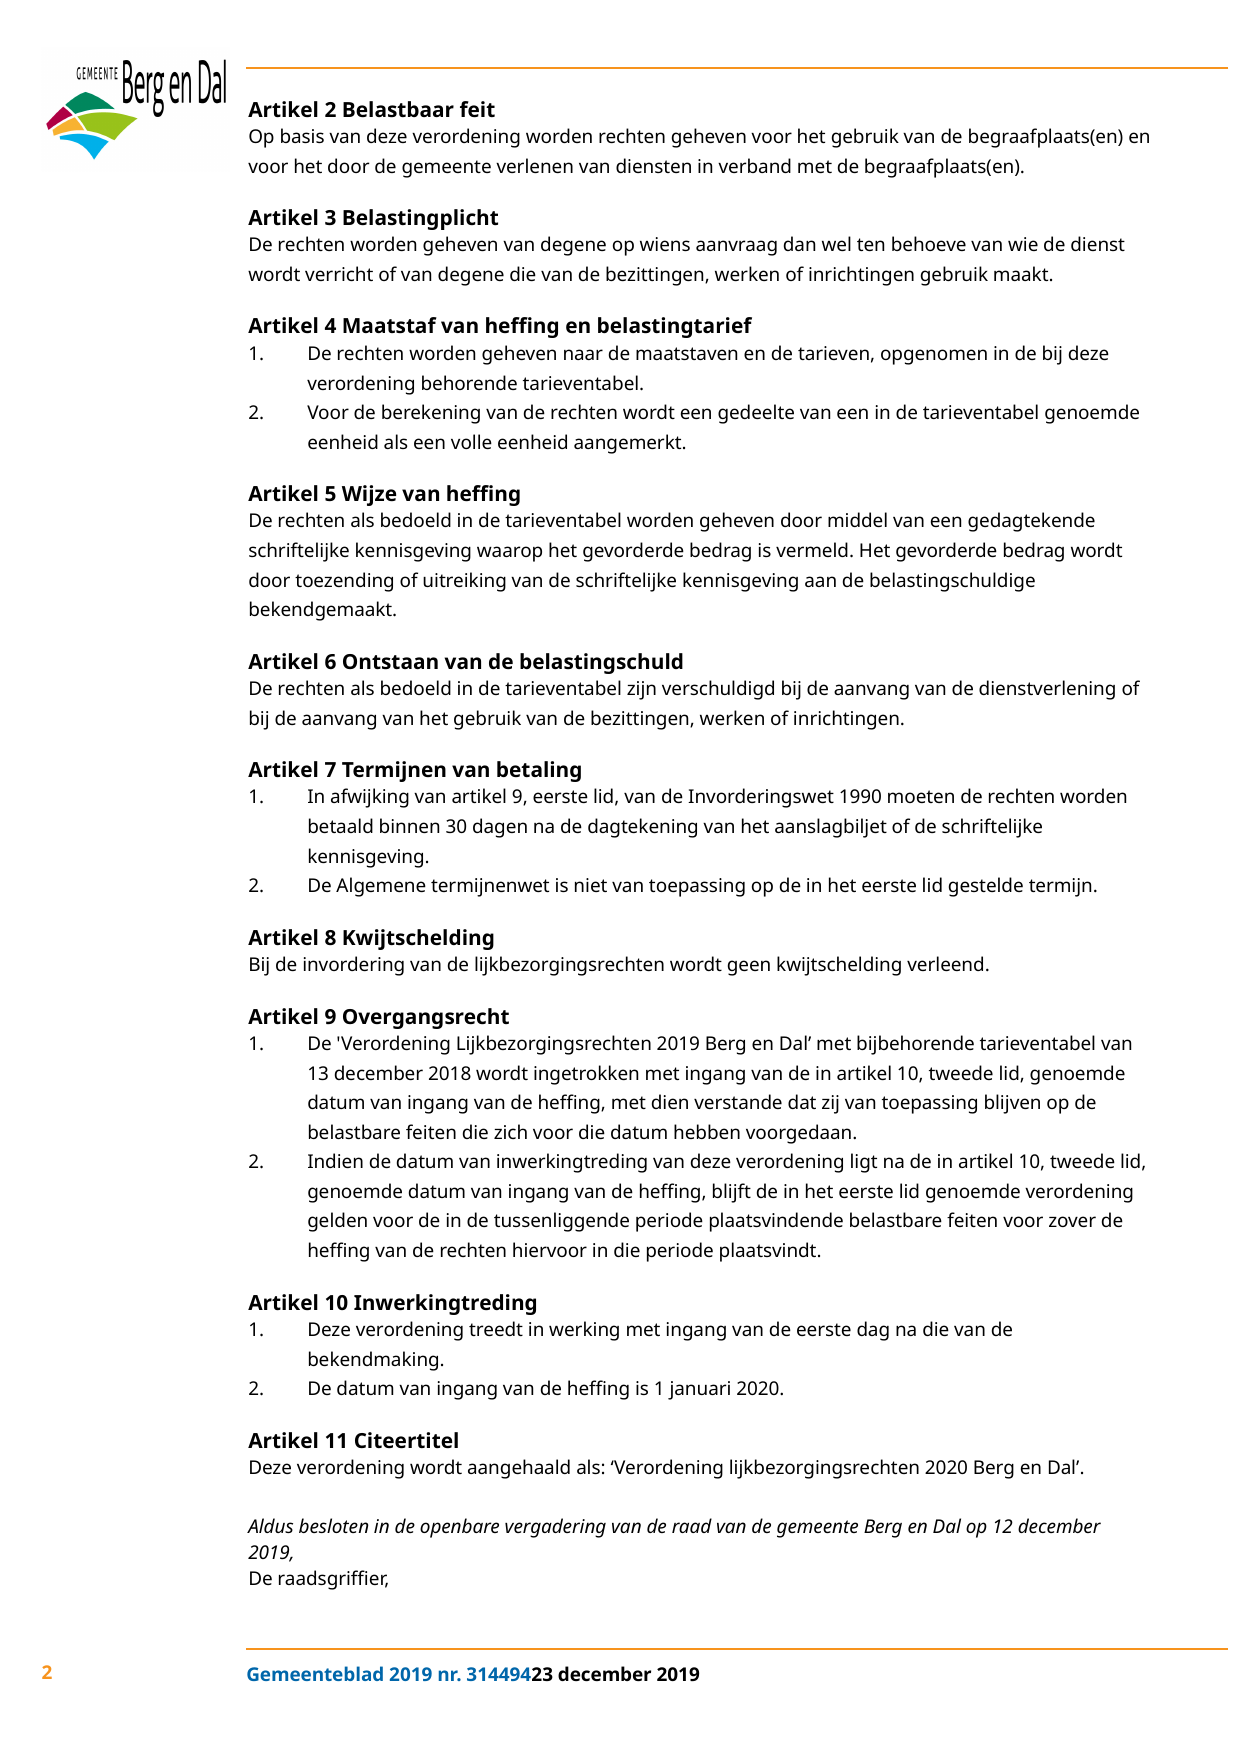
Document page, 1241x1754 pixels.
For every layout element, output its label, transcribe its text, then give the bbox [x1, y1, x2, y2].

text Artikel 9 Overgangsrecht [248, 1002, 1152, 1030]
text Aldus besloten in de openbare vergadering van de raad van de gemeente Berg en Dal op 12 december 2019, [248, 1513, 1152, 1565]
list De datum van ingang van de heffing is 1 januari 2020. [248, 1375, 1152, 1401]
list De rechten worden geheven naar de maatstaven en de tarieven, opgenomen in de bij deze verordening behorende tarieventabel. [248, 340, 1152, 395]
text De rechten worden geheven van degene op wiens aanvraag dan wel ten behoeve van wie de dienst wordt verricht of van degene die van de bezittingen, werken of inrichtingen gebruik maakt. [248, 232, 1152, 287]
text De rechten als bedoeld in de tarieventabel worden geheven door middel van een gedagtekende schriftelijke kennisgeving waarop het gevorderde bedrag is vermeld. Het gevorderde bedrag wordt door toezending of uitreiking van de schriftelijke kennisgeving aan de belastingschuldige bekendgemaakt. [248, 508, 1152, 622]
text De raadsgriffier, [248, 1565, 1152, 1591]
text Artikel 8 Kwijtschelding [248, 923, 1152, 951]
picture [41, 47, 231, 172]
text Deze verordening wordt aangehaald als: ‘Verordening lijkbezorgingsrechten 2020 Berg en Dal’. [248, 1454, 1152, 1480]
text Artikel 3 Belastingplicht [248, 203, 1152, 232]
text Artikel 10 Inwerkingtreding [248, 1288, 1152, 1316]
text Artikel 11 Citeertitel [248, 1426, 1152, 1454]
list Deze verordening treedt in werking met ingang van de eerste dag na die van de bekendmaking. [248, 1316, 1152, 1371]
list In afwijking van artikel 9, eerste lid, van de Invorderingswet 1990 moeten de rechten worden betaald binnen 30 dagen na de dagtekening van het aanslagbiljet of de schriftelijke kennisgeving. [248, 784, 1152, 869]
list Indien de datum van inwerkingtreding van deze verordening ligt na de in artikel 10, tweede lid, genoemde datum van ingang van de heffing, blijft de in het eerste lid genoemde verordening gelden voor de in de tussenliggende periode plaatsvindende belastbare feiten voor zover de heffing van de rechten hiervoor in die periode plaatsvindt. [248, 1148, 1152, 1263]
text Artikel 7 Termijnen van betaling [248, 755, 1152, 784]
text Artikel 6 Ontstaan van de belastingschuld [248, 647, 1152, 675]
list De Algemene termijnenwet is niet van toepassing op de in het eerste lid gestelde termijn. [248, 872, 1152, 898]
list Voor de berekening van de rechten wordt een gedeelte van een in de tarieventabel genoemde eenheid als een volle eenheid aangemerkt. [248, 399, 1152, 454]
text Op basis van deze verordening worden rechten geheven voor het gebruik van de begraafplaats(en) en voor het door de gemeente verlenen van diensten in verband met de begraafplaats(en). [248, 123, 1152, 178]
text De rechten als bedoeld in de tarieventabel zijn verschuldigd bij de aanvang van de dienstverlening of bij de aanvang van het gebruik van de bezittingen, werken of inrichtingen. [248, 675, 1152, 731]
text Artikel 2 Belastbaar feit [248, 95, 1152, 123]
list De 'Verordening Lijkbezorgingsrechten 2019 Berg en Dal’ met bijbehorende tarieventabel van 13 december 2018 wordt ingetrokken met ingang van de in artikel 10, tweede lid, genoemde datum van ingang van de heffing, met dien verstande dat zij van toepassing blijven op de belastbare feiten die zich voor die datum hebben voorgedaan. [248, 1030, 1152, 1145]
text Bij de invordering van de lijkbezorgingsrechten wordt geen kwijtschelding verleend. [248, 951, 1152, 977]
text Artikel 5 Wijze van heffing [248, 479, 1152, 508]
text Artikel 4 Maatstaf van heffing en belastingtarief [248, 312, 1152, 340]
